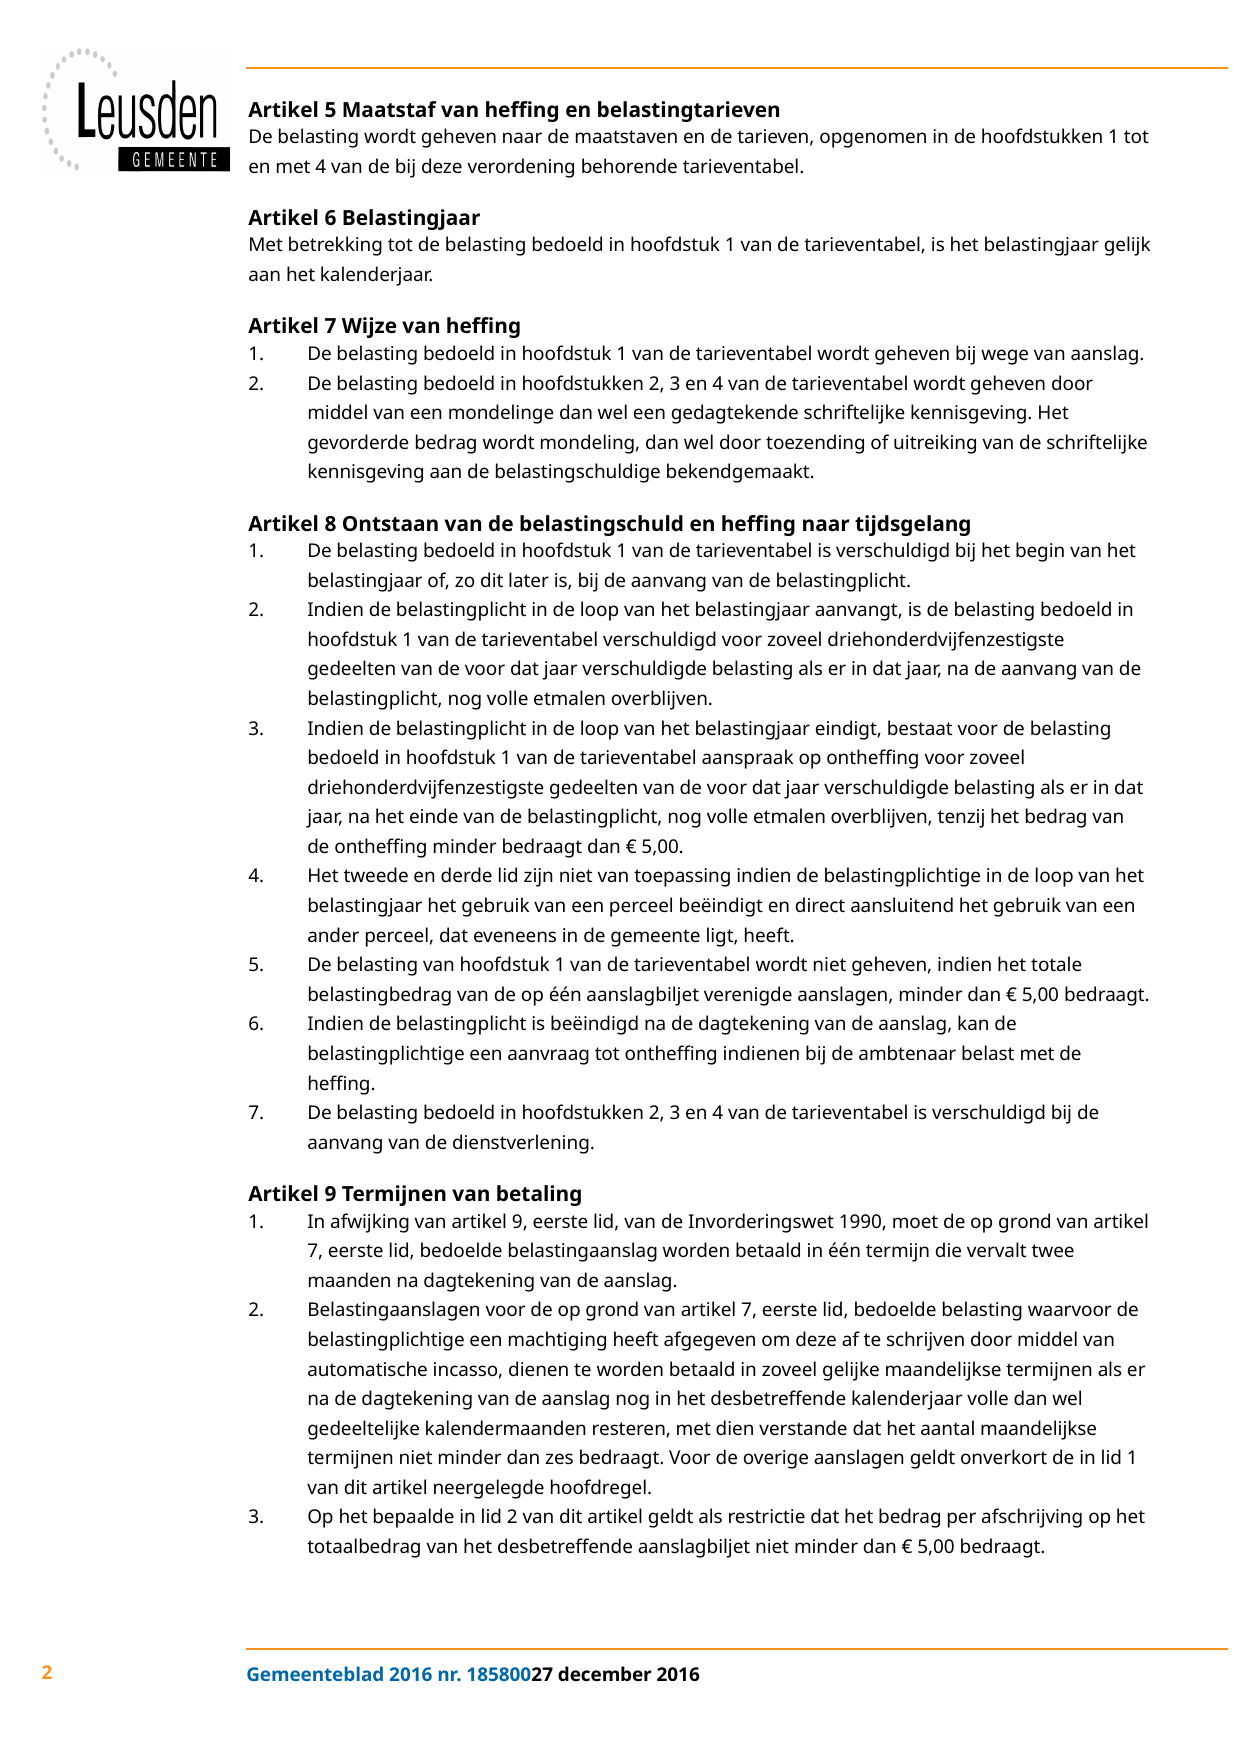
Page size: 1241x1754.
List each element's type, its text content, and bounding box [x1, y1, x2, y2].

text Artikel 5 Maatstaf van heffing en belastingtarieven [248, 95, 1152, 123]
list Het tweede en derde lid zijn niet van toepassing indien de belastingplichtige in de loop van het belastingjaar het gebruik van een perceel beëindigt en direct aansluitend het gebruik van een ander perceel, dat eveneens in de gemeente ligt, heeft. [248, 863, 1152, 948]
list Op het bepaalde in lid 2 van dit artikel geldt als restrictie dat het bedrag per afschrijving op het totaalbedrag van het desbetreffende aanslagbiljet niet minder dan € 5,00 bedraagt. [248, 1504, 1152, 1559]
list De belasting bedoeld in hoofdstukken 2, 3 en 4 van de tarieventabel is verschuldigd bij de aanvang van de dienstverlening. [248, 1099, 1152, 1155]
list Indien de belastingplicht is beëindigd na de dagtekening van de aanslag, kan de belastingplichtige een aanvraag tot ontheffing indienen bij de ambtenaar belast met de heffing. [248, 1011, 1152, 1096]
text Artikel 6 Belastingjaar [248, 203, 1152, 232]
list Indien de belastingplicht in de loop van het belastingjaar aanvangt, is de belasting bedoeld in hoofdstuk 1 van de tarieventabel verschuldigd voor zoveel driehonderdvijfenzestigste gedeelten van de voor dat jaar verschuldigde belasting als er in dat jaar, na de aanvang van de belastingplicht, nog volle etmalen overblijven. [248, 596, 1152, 711]
list De belasting bedoeld in hoofdstukken 2, 3 en 4 van de tarieventabel wordt geheven door middel van een mondelinge dan wel een gedagtekende schriftelijke kennisgeving. Het gevorderde bedrag wordt mondeling, dan wel door toezending of uitreiking van de schriftelijke kennisgeving aan de belastingschuldige bekendgemaakt. [248, 370, 1152, 484]
list De belasting van hoofdstuk 1 van de tarieventabel wordt niet geheven, indien het totale belastingbedrag van de op één aanslagbiljet verenigde aanslagen, minder dan € 5,00 bedraagt. [248, 951, 1152, 1007]
list Indien de belastingplicht in de loop van het belastingjaar eindigt, bestaat voor de belasting bedoeld in hoofdstuk 1 van de tarieventabel aanspraak op ontheffing voor zoveel driehonderdvijfenzestigste gedeelten van de voor dat jaar verschuldigde belasting als er in dat jaar, na het einde van de belastingplicht, nog volle etmalen overblijven, tenzij het bedrag van de ontheffing minder bedraagt dan € 5,00. [248, 715, 1152, 859]
list De belasting bedoeld in hoofdstuk 1 van de tarieventabel wordt geheven bij wege van aanslag. [248, 340, 1152, 366]
text Artikel 8 Ontstaan van de belastingschuld en heffing naar tijdsgelang [248, 509, 1152, 537]
text De belasting wordt geheven naar de maatstaven en de tarieven, opgenomen in de hoofdstukken 1 tot en met 4 van de bij deze verordening behorende tarieventabel. [248, 123, 1152, 178]
text Artikel 7 Wijze van heffing [248, 312, 1152, 340]
text Artikel 9 Termijnen van betaling [248, 1179, 1152, 1208]
picture [41, 47, 231, 172]
list In afwijking van artikel 9, eerste lid, van de Invorderingswet 1990, moet de op grond van artikel 7, eerste lid, bedoelde belastingaanslag worden betaald in één termijn die vervalt twee maanden na dagtekening van de aanslag. [248, 1208, 1152, 1293]
list Belastingaanslagen voor de op grond van artikel 7, eerste lid, bedoelde belasting waarvoor de belastingplichtige een machtiging heeft afgegeven om deze af te schrijven door middel van automatische incasso, dienen te worden betaald in zoveel gelijke maandelijkse termijnen als er na de dagtekening van de aanslag nog in het desbetreffende kalenderjaar volle dan wel gedeeltelijke kalendermaanden resteren, met dien verstande dat het aantal maandelijkse termijnen niet minder dan zes bedraagt. Voor de overige aanslagen geldt onverkort de in lid 1 van dit artikel neergelegde hoofdregel. [248, 1297, 1152, 1500]
list De belasting bedoeld in hoofdstuk 1 van de tarieventabel is verschuldigd bij het begin van het belastingjaar of, zo dit later is, bij de aanvang van de belastingplicht. [248, 537, 1152, 593]
text Met betrekking tot de belasting bedoeld in hoofdstuk 1 van de tarieventabel, is het belastingjaar gelijk aan het kalenderjaar. [248, 232, 1152, 287]
